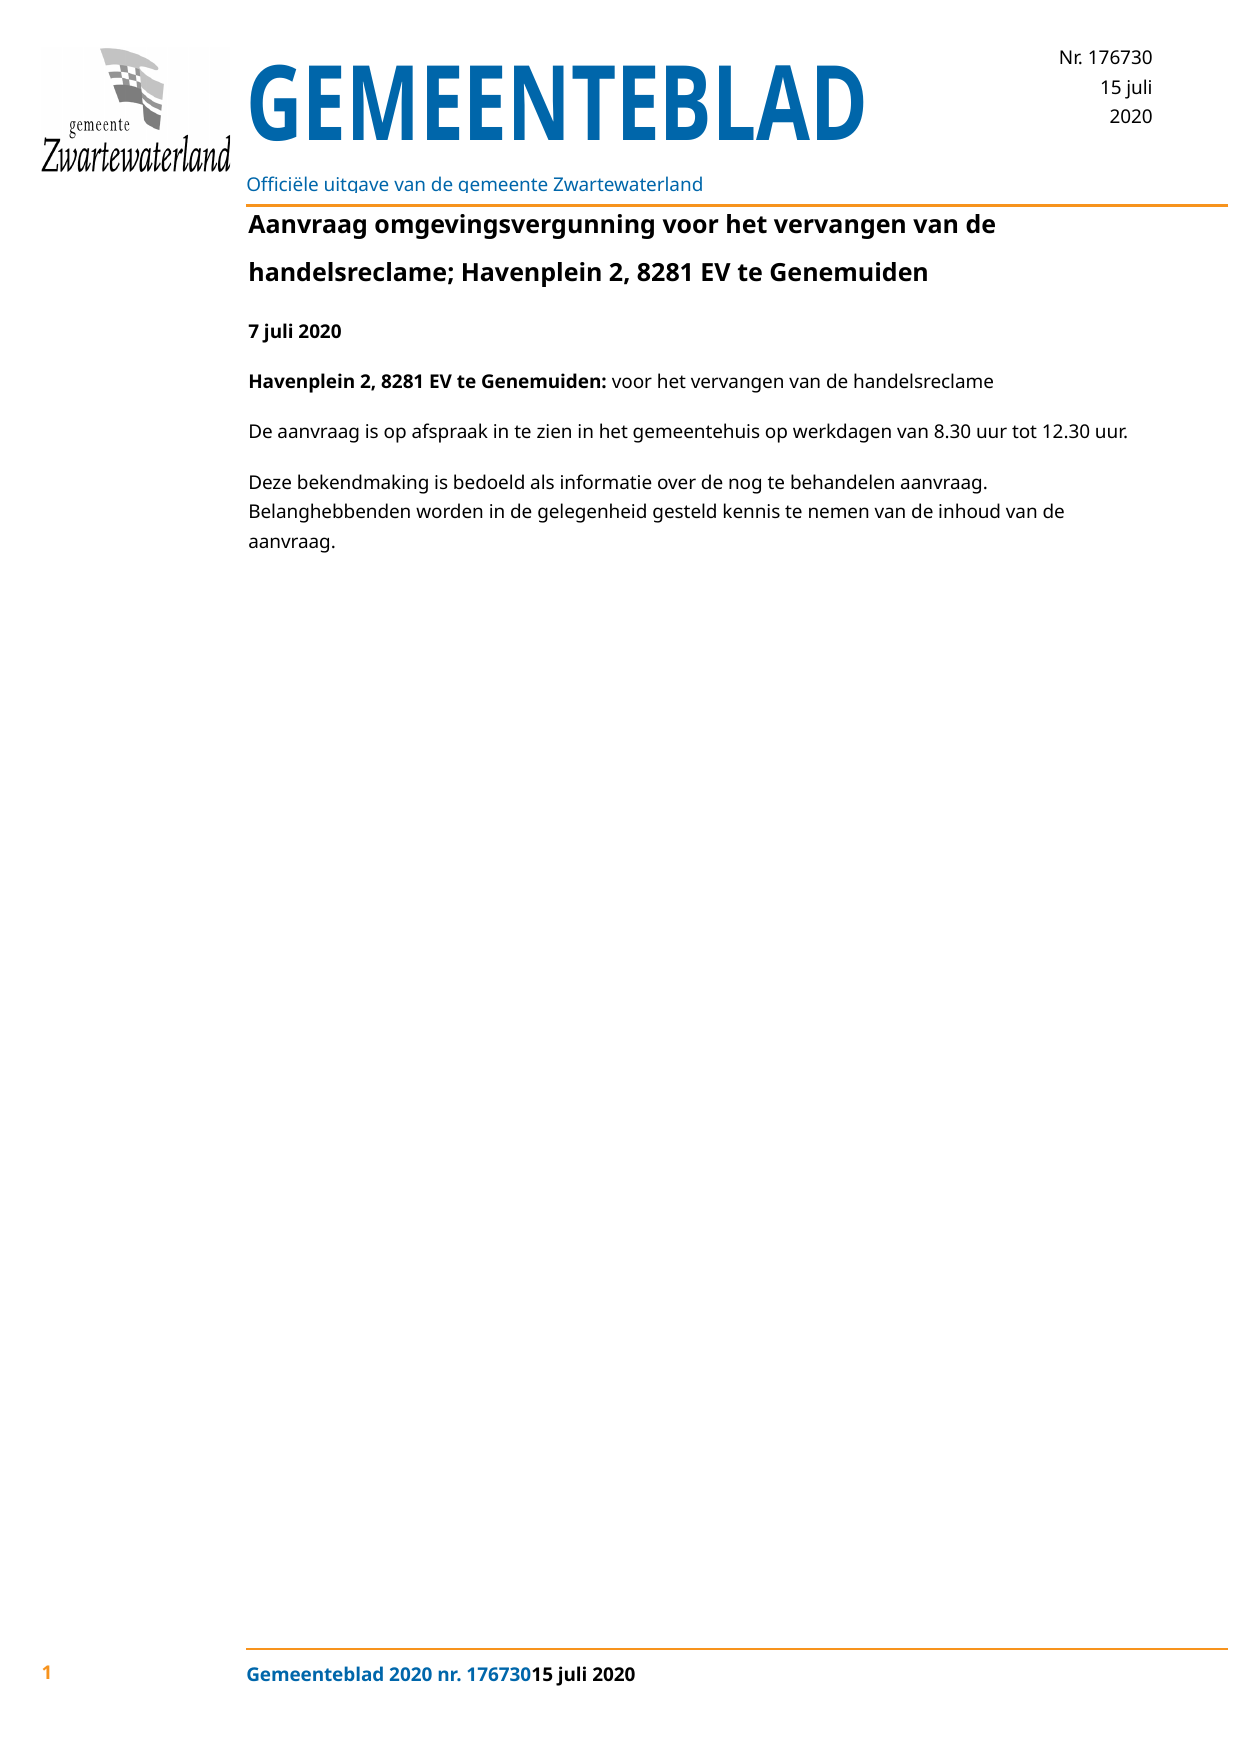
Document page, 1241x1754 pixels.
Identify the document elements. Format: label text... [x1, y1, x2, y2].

text Havenplein 2, 8281 EV te Genemuiden: voor het vervangen van de handelsreclame [248, 368, 1152, 394]
picture [41, 47, 231, 172]
text Aanvraag omgevingsvergunning voor het vervangen van de handelsreclame; Havenplein 2, 8281 EV te Genemuiden [248, 207, 1152, 288]
text De aanvraag is op afspraak in te zien in het gemeentehuis op werkdagen van 8.30 uur tot 12.30 uur. [248, 419, 1152, 444]
text Deze bekendmaking is bedoeld als informatie over de nog te behandelen aanvraag. Belanghebbenden worden in de gelegenheid gesteld kennis te nemen van de inhoud van de aanvraag. [248, 469, 1152, 554]
text 7 juli 2020 [248, 318, 1152, 344]
